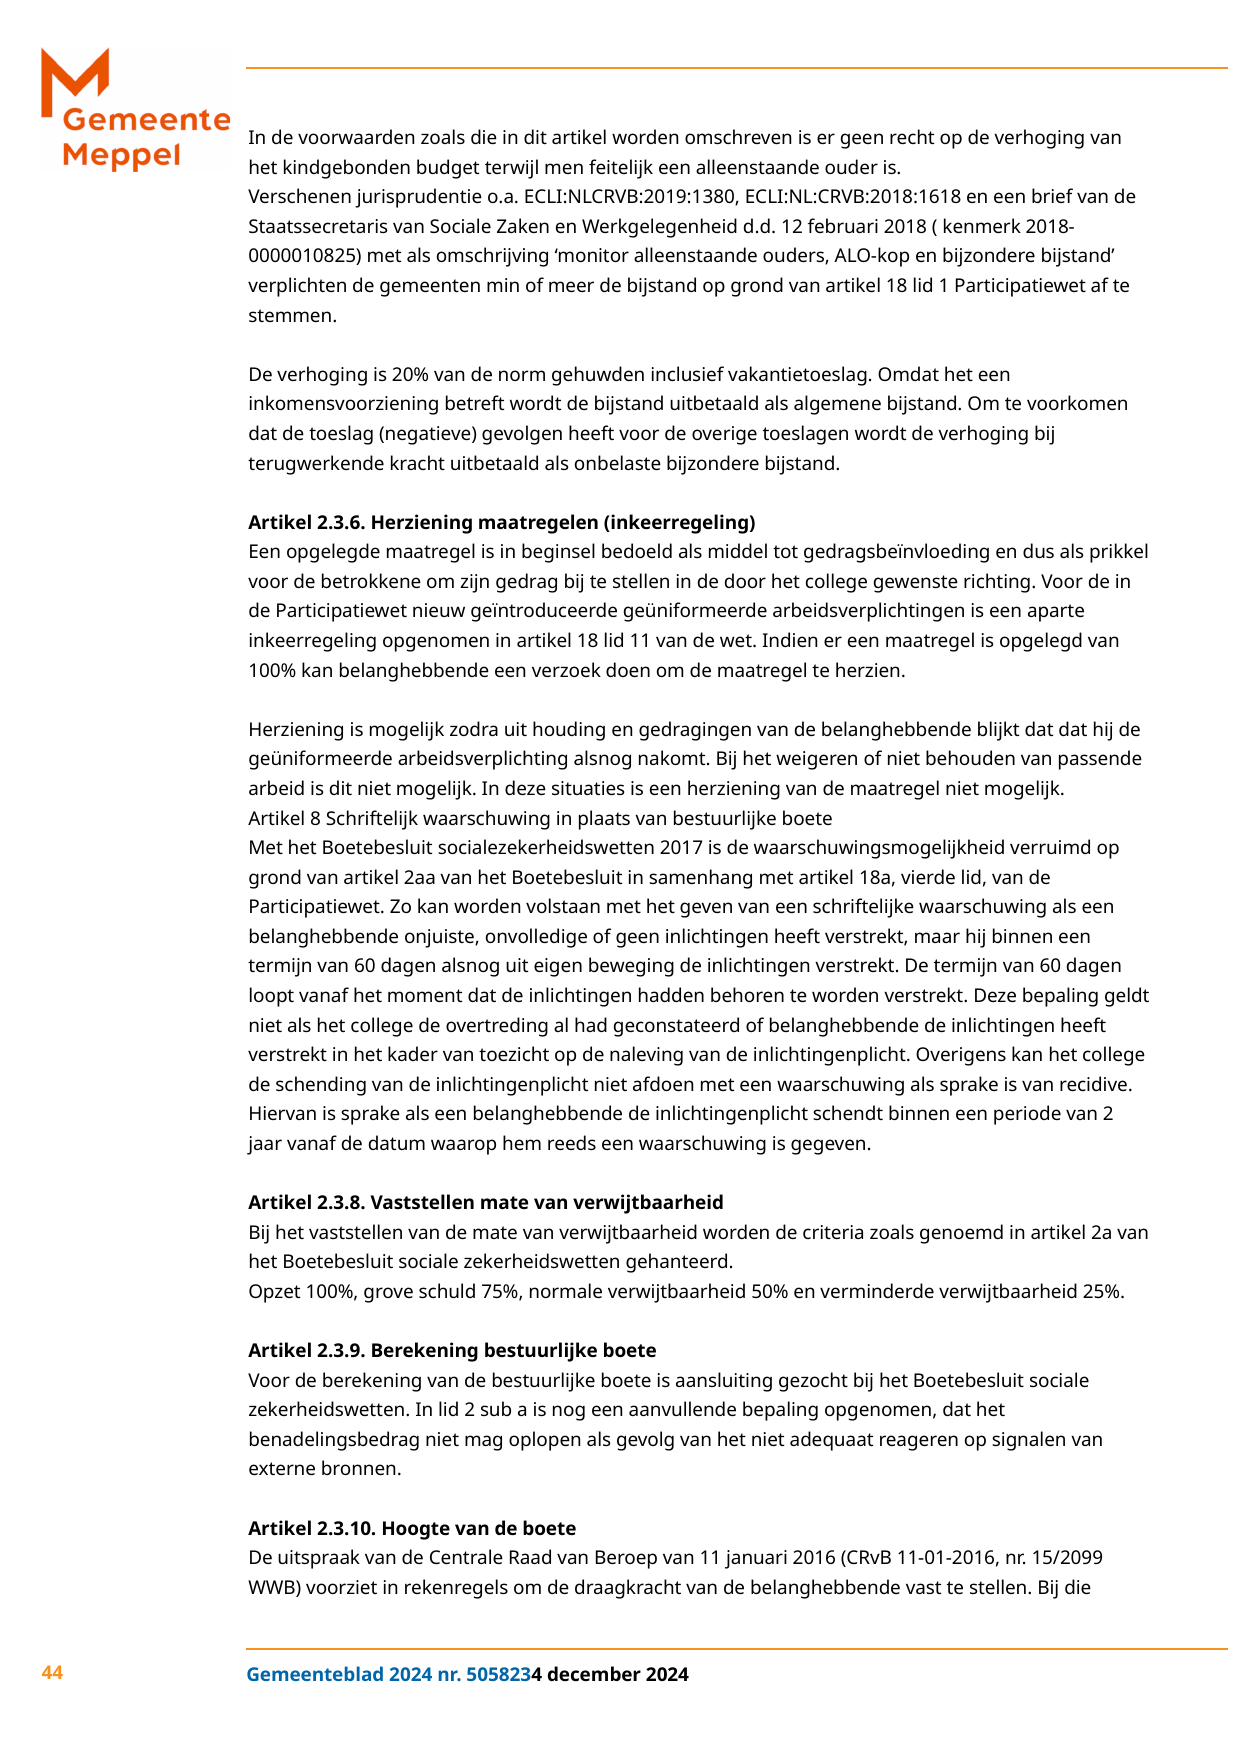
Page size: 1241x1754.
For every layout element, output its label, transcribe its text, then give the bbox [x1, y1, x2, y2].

text Opzet 100%, grove schuld 75%, normale verwijtbaarheid 50% en verminderde verwijtbaarheid 25%. [248, 1278, 1152, 1304]
text Herziening is mogelijk zodra uit houding en gedragingen van de belanghebbende blijkt dat dat hij de geüniformeerde arbeidsverplichting alsnog nakomt. Bij het weigeren of niet behouden van passende arbeid is dit niet mogelijk. In deze situaties is een herziening van de maatregel niet mogelijk. [248, 716, 1152, 801]
text In de voorwaarden zoals die in dit artikel worden omschreven is er geen recht op de verhoging van het kindgebonden budget terwijl men feitelijk een alleenstaande ouder is. [248, 124, 1152, 180]
text Voor de berekening van de bestuurlijke boete is aansluiting gezocht bij het Boetebesluit sociale zekerheidswetten. In lid 2 sub a is nog een aanvullende bepaling opgenomen, dat het benadelingsbedrag niet mag oplopen als gevolg van het niet adequaat reageren op signalen van externe bronnen. [248, 1367, 1152, 1481]
picture [41, 47, 231, 172]
text Artikel 8 Schriftelijk waarschuwing in plaats van bestuurlijke boete [248, 805, 1152, 831]
text Artikel 2.3.6. Herziening maatregelen (inkeerregeling) [248, 509, 1152, 535]
text Artikel 2.3.9. Berekening bestuurlijke boete [248, 1337, 1152, 1363]
text Artikel 2.3.10. Hoogte van de boete [248, 1515, 1152, 1541]
text Een opgelegde maatregel is in beginsel bedoeld als middel tot gedragsbeïnvloeding en dus als prikkel voor de betrokkene om zijn gedrag bij te stellen in de door het college gewenste richting. Voor de in de Participatiewet nieuw geïntroduceerde geüniformeerde arbeidsverplichtingen is een aparte inkeerregeling opgenomen in artikel 18 lid 11 van de wet. Indien er een maatregel is opgelegd van 100% kan belanghebbende een verzoek doen om de maatregel te herzien. [248, 538, 1152, 683]
text De uitspraak van de Centrale Raad van Beroep van 11 januari 2016 (CRvB 11-01-2016, nr. 15/2099 WWB) voorziet in rekenregels om de draagkracht van de belanghebbende vast te stellen. Bij die [248, 1544, 1152, 1600]
text De verhoging is 20% van de norm gehuwden inclusief vakantietoeslag. Omdat het een inkomensvoorziening betreft wordt de bijstand uitbetaald als algemene bijstand. Om te voorkomen dat de toeslag (negatieve) gevolgen heeft voor de overige toeslagen wordt de verhoging bij terugwerkende kracht uitbetaald als onbelaste bijzondere bijstand. [248, 361, 1152, 476]
text Verschenen jurisprudentie o.a. ECLI:NLCRVB:2019:1380, ECLI:NL:CRVB:2018:1618 en een brief van de Staatssecretaris van Sociale Zaken en Werkgelegenheid d.d. 12 februari 2018 ( kenmerk 2018-0000010825) met als omschrijving ‘monitor alleenstaande ouders, ALO-kop en bijzondere bijstand’ verplichten de gemeenten min of meer de bijstand op grond van artikel 18 lid 1 Participatiewet af te stemmen. [248, 183, 1152, 328]
text Artikel 2.3.8. Vaststellen mate van verwijtbaarheid [248, 1189, 1152, 1215]
text Bij het vaststellen van de mate van verwijtbaarheid worden de criteria zoals genoemd in artikel 2a van het Boetebesluit sociale zekerheidswetten gehanteerd. [248, 1219, 1152, 1274]
text Met het Boetebesluit socialezekerheidswetten 2017 is de waarschuwingsmogelijkheid verruimd op grond van artikel 2aa van het Boetebesluit in samenhang met artikel 18a, vierde lid, van de Participatiewet. Zo kan worden volstaan met het geven van een schriftelijke waarschuwing als een belanghebbende onjuiste, onvolledige of geen inlichtingen heeft verstrekt, maar hij binnen een termijn van 60 dagen alsnog uit eigen beweging de inlichtingen verstrekt. De termijn van 60 dagen loopt vanaf het moment dat de inlichtingen hadden behoren te worden verstrekt. Deze bepaling geldt niet als het college de overtreding al had geconstateerd of belanghebbende de inlichtingen heeft verstrekt in het kader van toezicht op de naleving van de inlichtingenplicht. Overigens kan het college de schending van de inlichtingenplicht niet afdoen met een waarschuwing als sprake is van recidive. Hiervan is sprake als een belanghebbende de inlichtingenplicht schendt binnen een periode van 2 jaar vanaf de datum waarop hem reeds een waarschuwing is gegeven. [248, 834, 1152, 1156]
